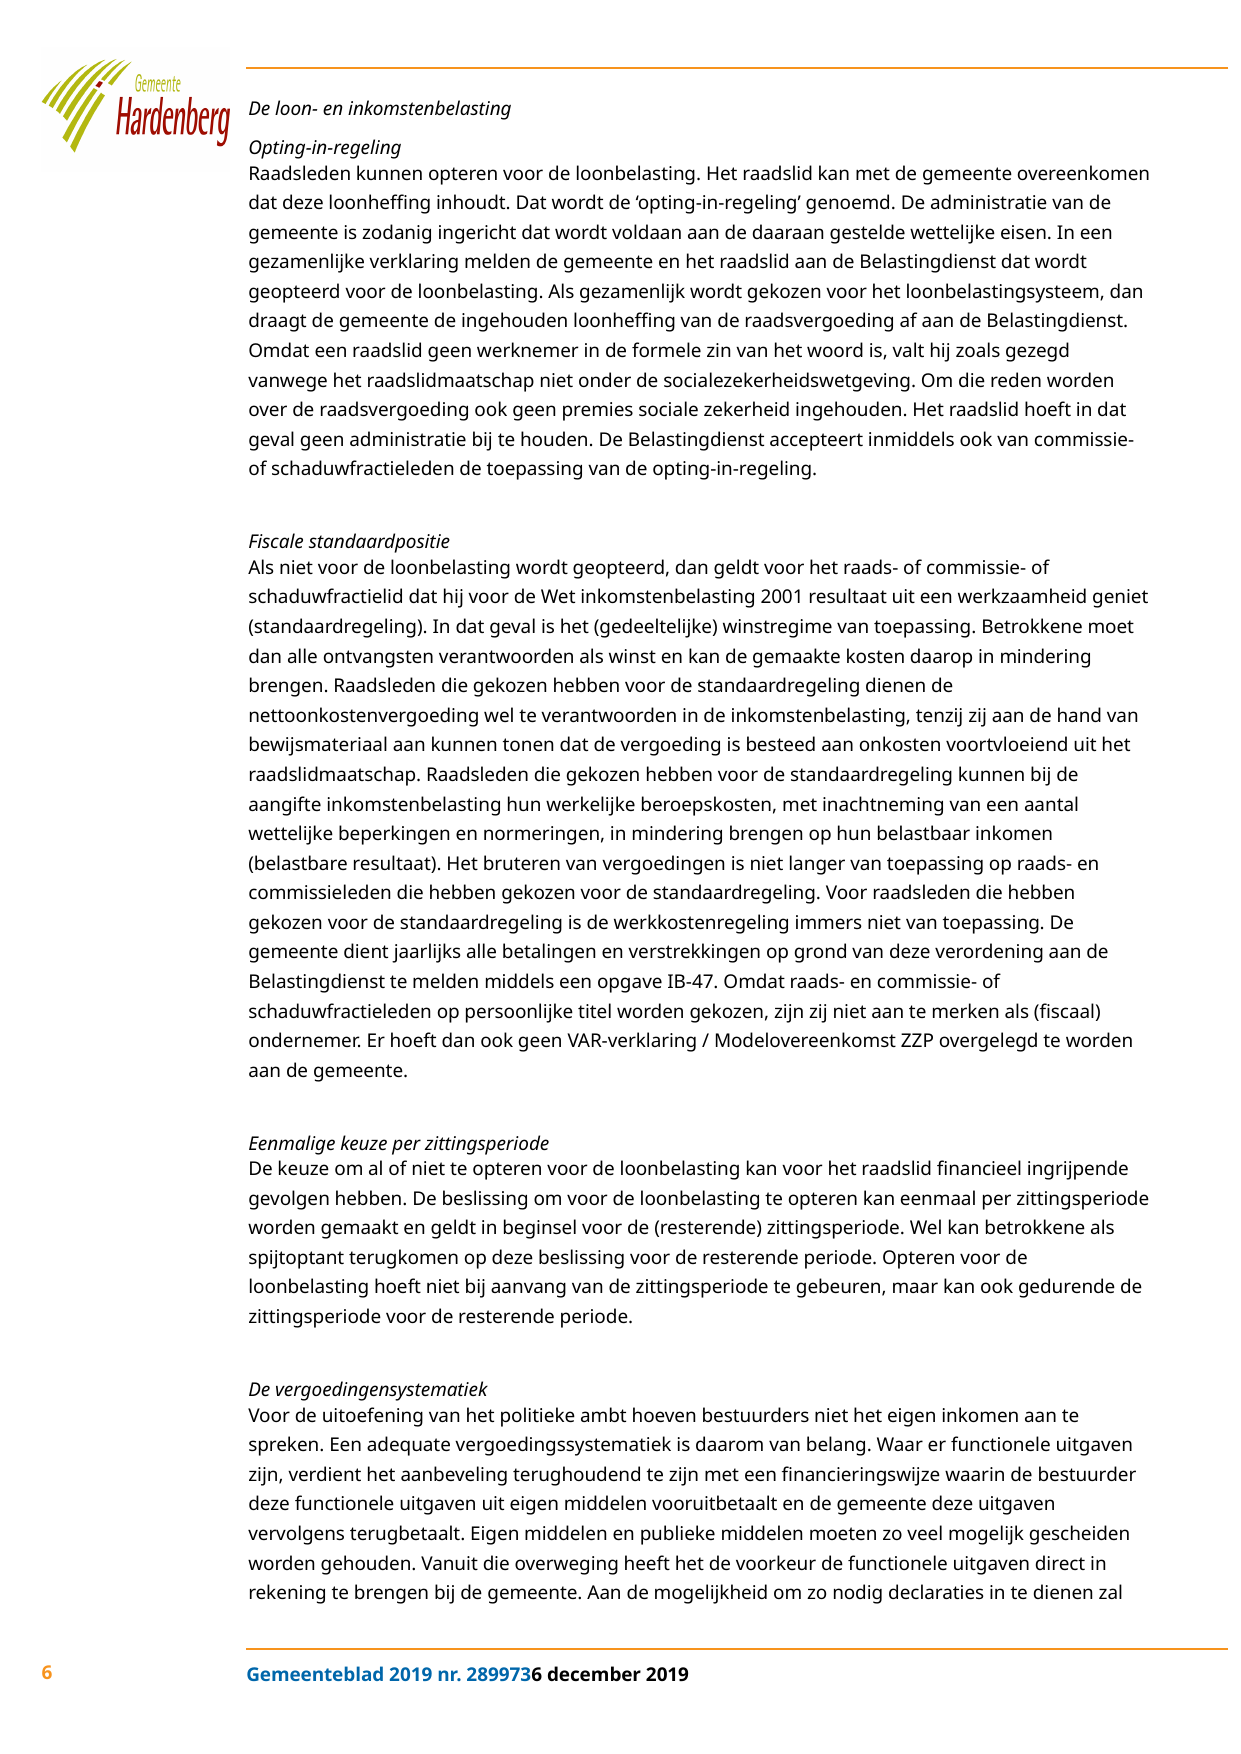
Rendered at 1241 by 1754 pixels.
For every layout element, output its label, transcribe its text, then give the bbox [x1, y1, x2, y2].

text Eenmalige keuze per zittingsperiode [248, 1130, 1152, 1155]
text De loon- en inkomstenbelasting [248, 95, 1152, 121]
picture [41, 47, 231, 172]
text Raadsleden kunnen opteren voor de loonbelasting. Het raadslid kan met de gemeente overeenkomen dat deze loonheffing inhoudt. Dat wordt de ‘opting-in-regeling’ genoemd. De administratie van de gemeente is zodanig ingericht dat wordt voldaan aan de daaraan gestelde wettelijke eisen. In een gezamenlijke verklaring melden de gemeente en het raadslid aan de Belastingdienst dat wordt geopteerd voor de loonbelasting. Als gezamenlijk wordt gekozen voor het loonbelastingsysteem, dan draagt de gemeente de ingehouden loonheffing van de raadsvergoeding af aan de Belastingdienst. Omdat een raadslid geen werknemer in de formele zin van het woord is, valt hij zoals gezegd vanwege het raadslidmaatschap niet onder de socialezekerheidswetgeving. Om die reden worden over de raadsvergoeding ook geen premies sociale zekerheid ingehouden. Het raadslid hoeft in dat geval geen administratie bij te houden. De Belastingdienst accepteert inmiddels ook van commissie- of schaduwfractieleden de toepassing van de opting-in-regeling. [248, 160, 1152, 481]
text Als niet voor de loonbelasting wordt geopteerd, dan geldt voor het raads- of commissie- of schaduwfractielid dat hij voor de Wet inkomstenbelasting 2001 resultaat uit een werkzaamheid geniet (standaardregeling). In dat geval is het (gedeeltelijke) winstregime van toepassing. Betrokkene moet dan alle ontvangsten verantwoorden als winst en kan de gemaakte kosten daarop in mindering brengen. Raadsleden die gekozen hebben voor de standaardregeling dienen de nettoonkostenvergoeding wel te verantwoorden in de inkomstenbelasting, tenzij zij aan de hand van bewijsmateriaal aan kunnen tonen dat de vergoeding is besteed aan onkosten voortvloeiend uit het raadslidmaatschap. Raadsleden die gekozen hebben voor de standaardregeling kunnen bij de aangifte inkomstenbelasting hun werkelijke beroepskosten, met inachtneming van een aantal wettelijke beperkingen en normeringen, in mindering brengen op hun belastbaar inkomen (belastbare resultaat). Het bruteren van vergoedingen is niet langer van toepassing op raads- en commissieleden die hebben gekozen voor de standaardregeling. Voor raadsleden die hebben gekozen voor de standaardregeling is de werkkostenregeling immers niet van toepassing. De gemeente dient jaarlijks alle betalingen en verstrekkingen op grond van deze verordening aan de Belastingdienst te melden middels een opgave IB-47. Omdat raads- en commissie- of schaduwfractieleden op persoonlijke titel worden gekozen, zijn zij niet aan te merken als (fiscaal) ondernemer. Er hoeft dan ook geen VAR-verklaring / Modelovereenkomst ZZP overgelegd te worden aan de gemeente. [248, 554, 1152, 1083]
text Opting-in-regeling [248, 134, 1152, 160]
text De vergoedingensystematiek [248, 1376, 1152, 1402]
text Voor de uitoefening van het politieke ambt hoeven bestuurders niet het eigen inkomen aan te spreken. Een adequate vergoedingssystematiek is daarom van belang. Waar er functionele uitgaven zijn, verdient het aanbeveling terughoudend te zijn met een financieringswijze waarin de bestuurder deze functionele uitgaven uit eigen middelen vooruitbetaalt en de gemeente deze uitgaven vervolgens terugbetaalt. Eigen middelen en publieke middelen moeten zo veel mogelijk gescheiden worden gehouden. Vanuit die overweging heeft het de voorkeur de functionele uitgaven direct in rekening te brengen bij de gemeente. Aan de mogelijkheid om zo nodig declaraties in te dienen zal [248, 1402, 1152, 1605]
text De keuze om al of niet te opteren voor de loonbelasting kan voor het raadslid financieel ingrijpende gevolgen hebben. De beslissing om voor de loonbelasting te opteren kan eenmaal per zittingsperiode worden gemaakt en geldt in beginsel voor de (resterende) zittingsperiode. Wel kan betrokkene als spijtoptant terugkomen op deze beslissing voor de resterende periode. Opteren voor de loonbelasting hoeft niet bij aanvang van de zittingsperiode te gebeuren, maar kan ook gedurende de zittingsperiode voor de resterende periode. [248, 1155, 1152, 1329]
text Fiscale standaardpositie [248, 528, 1152, 554]
